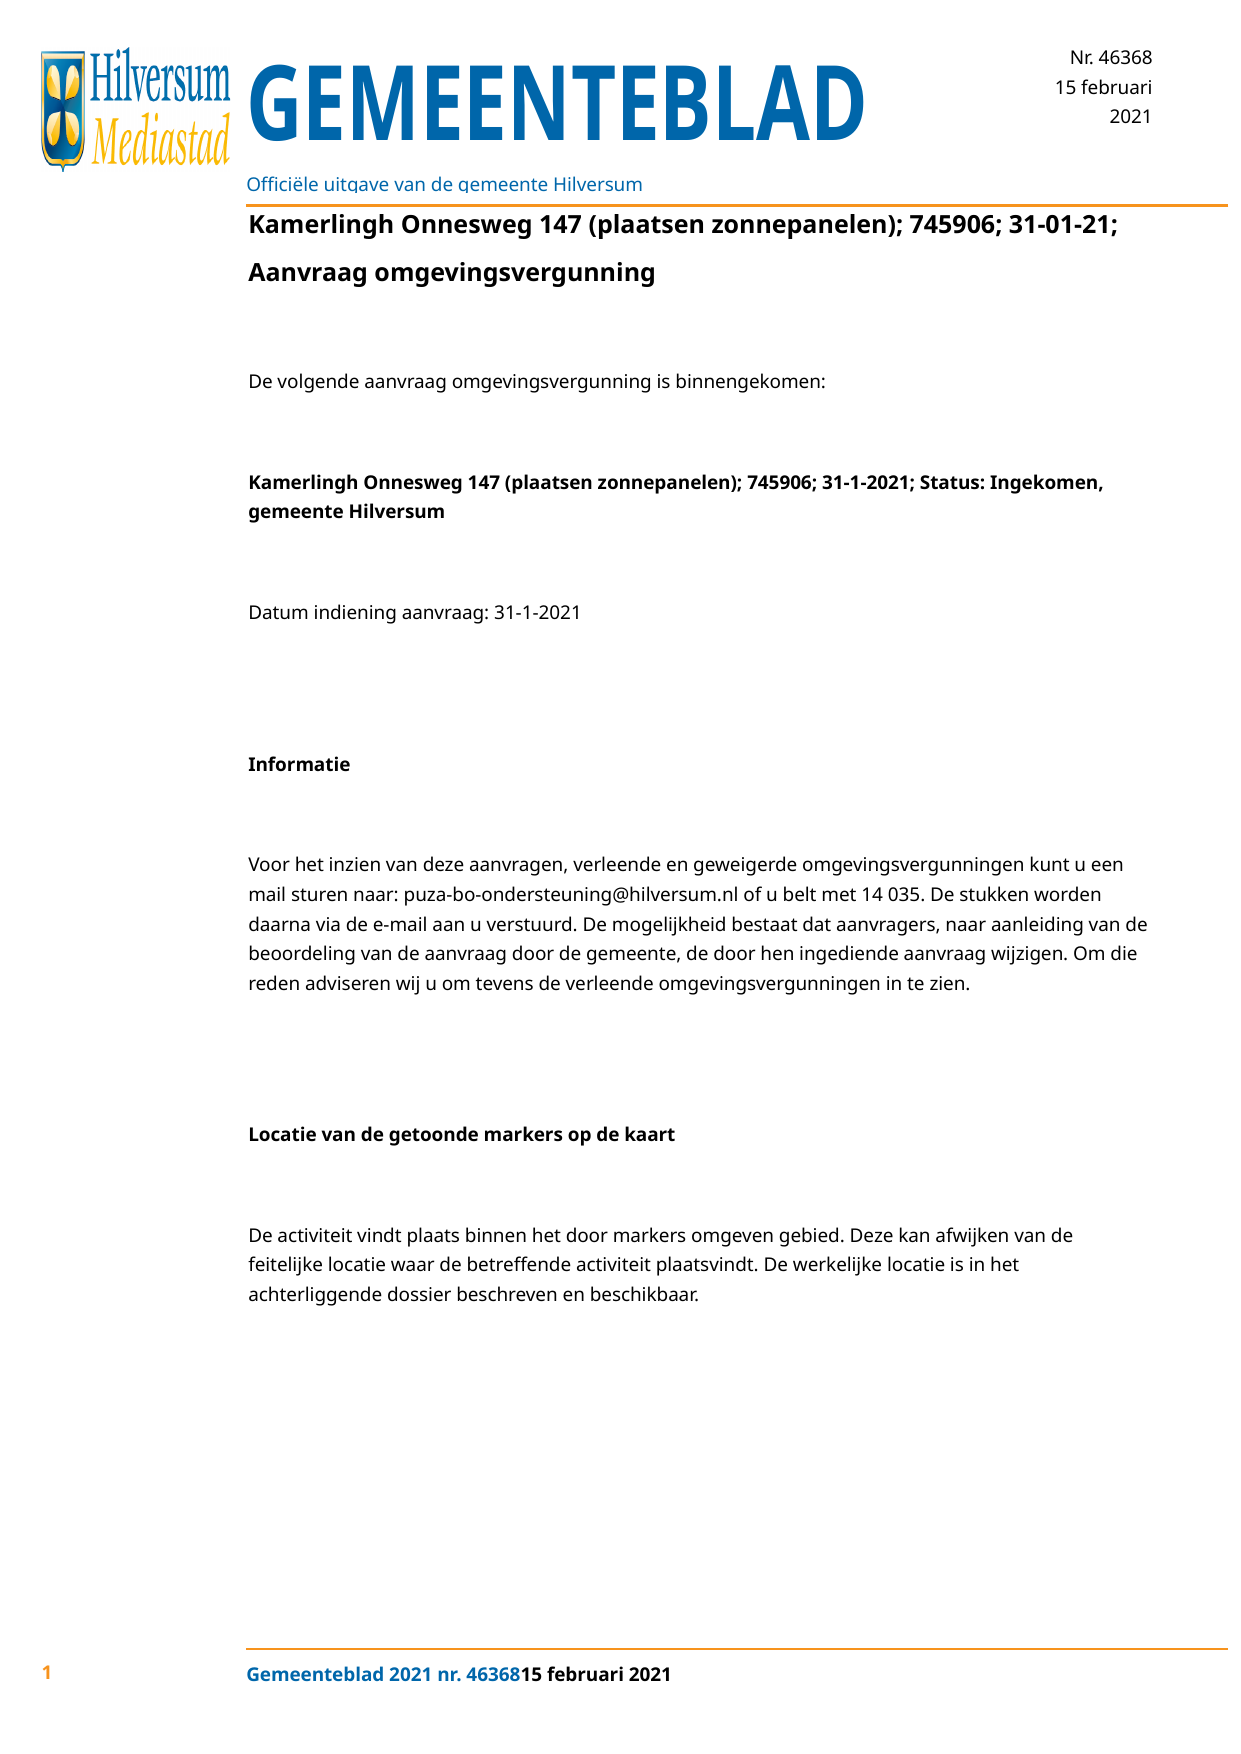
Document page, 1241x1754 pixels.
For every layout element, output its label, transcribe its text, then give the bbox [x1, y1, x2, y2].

text Kamerlingh Onnesweg 147 (plaatsen zonnepanelen); 745906; 31-1-2021; Status: Ingekomen, gemeente Hilversum [248, 469, 1152, 524]
text De activiteit vindt plaats binnen het door markers omgeven gebied. Deze kan afwijken van de feitelijke locatie waar de betreffende activiteit plaatsvindt. De werkelijke locatie is in het achterliggende dossier beschreven en beschikbaar. [248, 1222, 1152, 1307]
text Datum indiening aanvraag: 31-1-2021 [248, 599, 1152, 625]
text Informatie [248, 751, 1152, 777]
text De volgende aanvraag omgevingsvergunning is binnengekomen: [248, 368, 1152, 394]
text Locatie van de getoonde markers op de kaart [248, 1121, 1152, 1147]
text Kamerlingh Onnesweg 147 (plaatsen zonnepanelen); 745906; 31-01-21; Aanvraag omgevingsvergunning [248, 207, 1152, 288]
picture [41, 47, 231, 172]
text Voor het inzien van deze aanvragen, verleende en geweigerde omgevingsvergunningen kunt u een mail sturen naar: puza-bo-ondersteuning@hilversum.nl of u belt met 14 035. De stukken worden daarna via de e-mail aan u verstuurd. De mogelijkheid bestaat dat aanvragers, naar aanleiding van de beoordeling van de aanvraag door de gemeente, de door hen ingediende aanvraag wijzigen. Om die reden adviseren wij u om tevens de verleende omgevingsvergunningen in te zien. [248, 852, 1152, 996]
